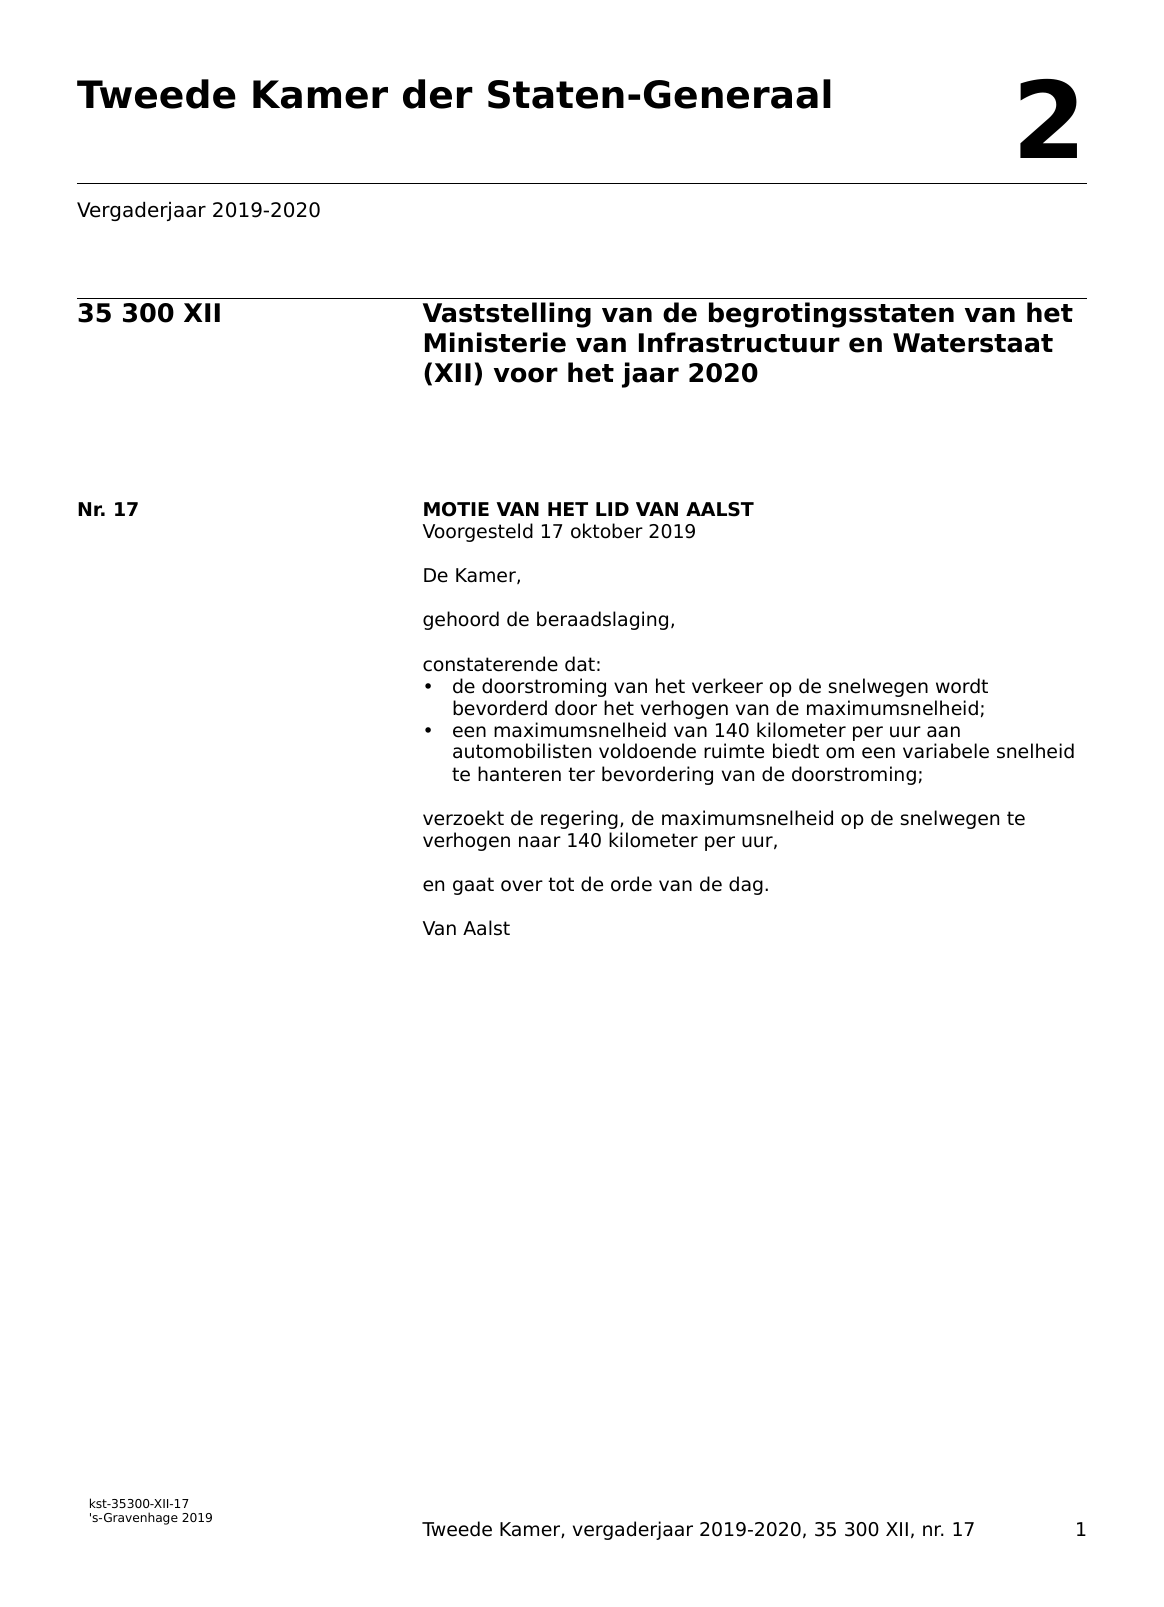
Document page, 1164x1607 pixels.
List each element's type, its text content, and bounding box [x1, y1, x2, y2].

subtitle 35 300 XII Vaststelling van de begrotingsstaten van het Ministerie van Infrastructuur en Waterstaat (XII) voor het jaar 2020 [77, 299, 1087, 388]
text Van Aalst [422, 918, 1087, 940]
text De Kamer, [422, 565, 1087, 587]
table_header Tweede Kamer der Staten-Generaal [77, 59, 886, 183]
text kst-35300-XII-17 [88, 1497, 323, 1511]
text Voorgesteld 17 oktober 2019 [422, 521, 1087, 543]
text 's-Gravenhage 2019 [88, 1511, 323, 1525]
text gehoord de beraadslaging, [422, 609, 1087, 631]
text verzoekt de regering, de maximumsnelheid op de snelwegen te verhogen naar 140 kilometer per uur, [422, 808, 1087, 852]
text en gaat over tot de orde van de dag. [422, 874, 1087, 896]
text • een maximumsnelheid van 140 kilometer per uur aan automobilisten voldoende ruimte biedt om een variabele snelheid te hanteren ter bevordering van de doorstroming; [422, 719, 1087, 785]
table_cell Vergaderjaar 2019-2020 [77, 184, 1087, 298]
table_header 2 [886, 59, 1087, 183]
subtitle Nr. 17 MOTIE VAN HET LID VAN AALST [77, 499, 1087, 521]
text constaterende dat: [422, 653, 1087, 676]
text • de doorstroming van het verkeer op de snelwegen wordt bevorderd door het verhogen van de maximumsnelheid; [422, 676, 1087, 719]
